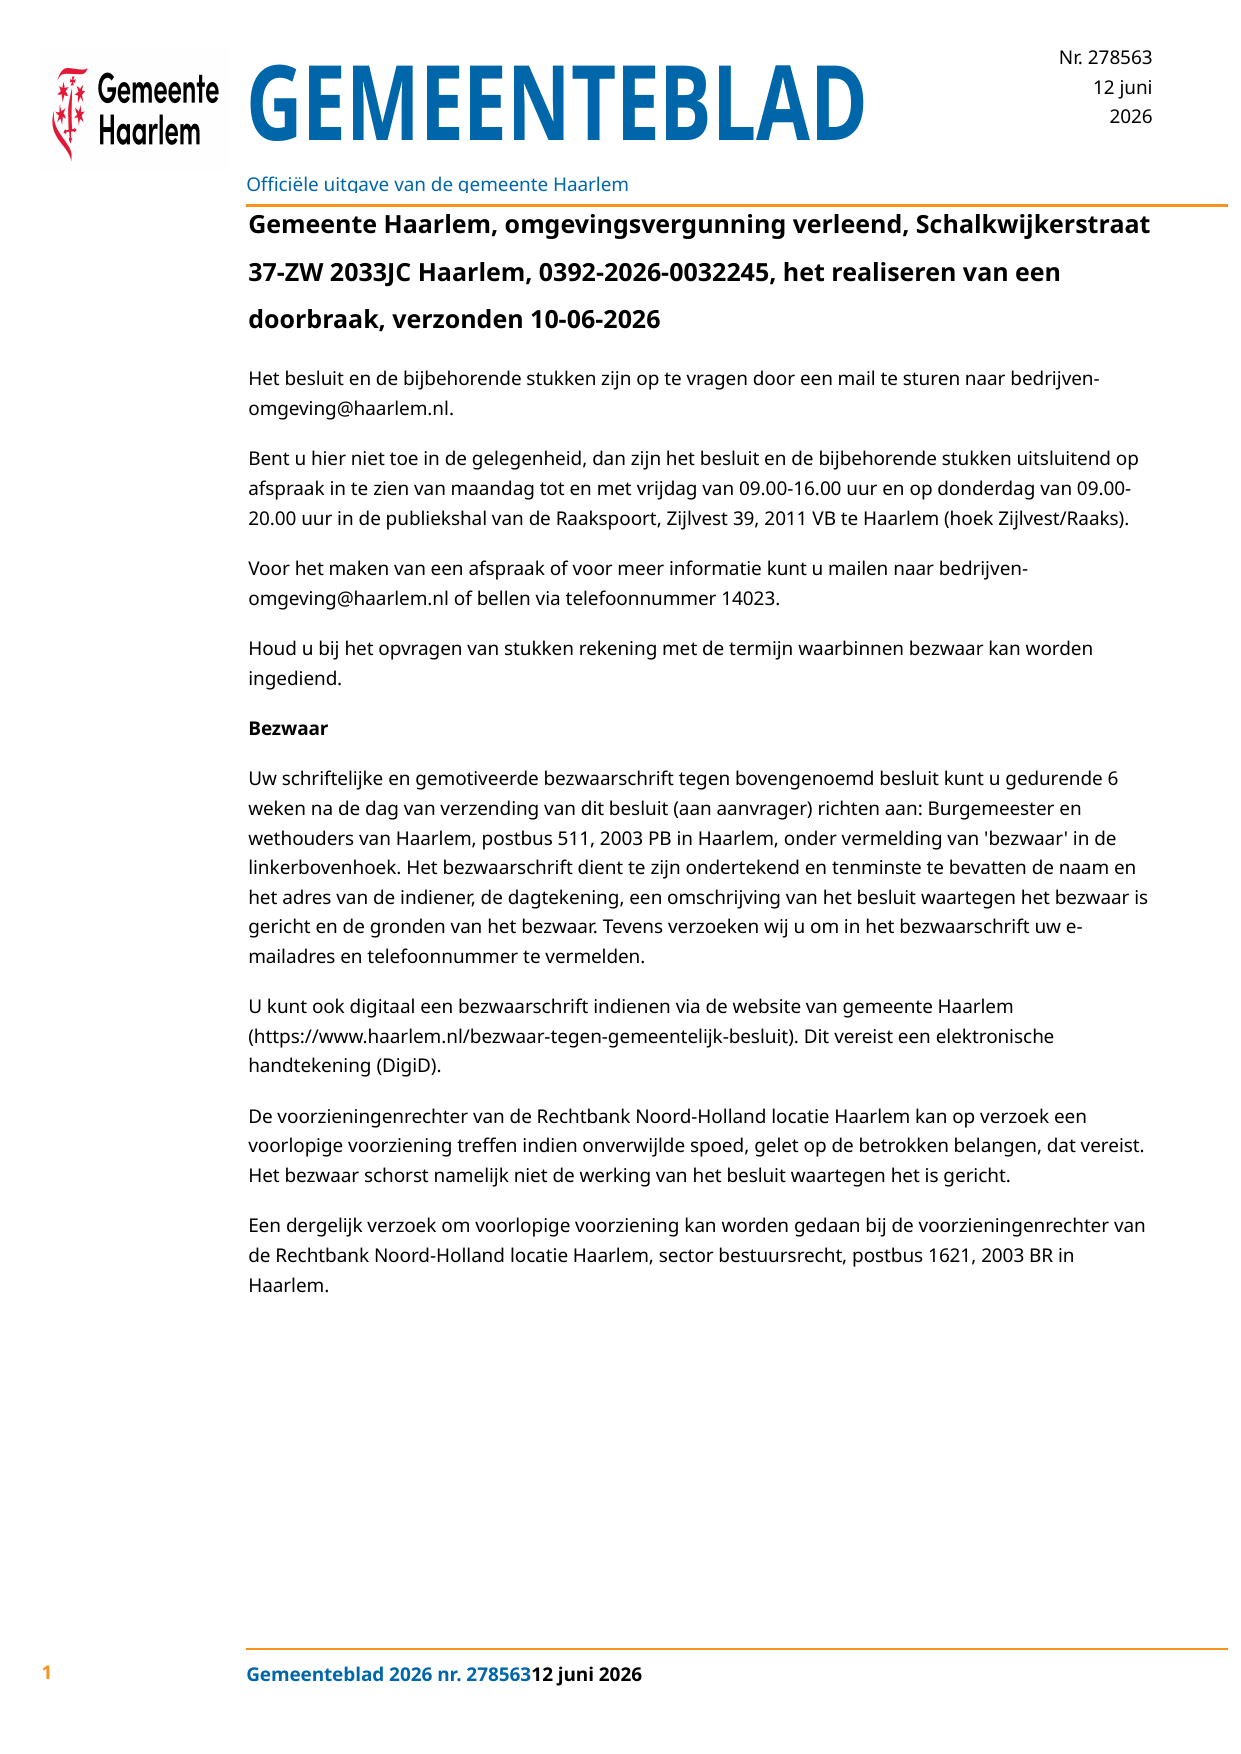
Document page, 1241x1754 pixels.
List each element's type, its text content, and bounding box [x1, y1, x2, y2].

text Bezwaar [248, 715, 1152, 741]
text De voorzieningenrechter van de Rechtbank Noord-Holland locatie Haarlem kan op verzoek een voorlopige voorziening treffen indien onverwijlde spoed, gelet op de betrokken belangen, dat vereist. Het bezwaar schorst namelijk niet de werking van het besluit waartegen het is gericht. [248, 1103, 1152, 1188]
picture [41, 47, 231, 172]
text Gemeente Haarlem, omgevingsvergunning verleend, Schalkwijkerstraat 37-ZW 2033JC Haarlem, 0392-2026-0032245, het realiseren van een doorbraak, verzonden 10-06-2026 [248, 207, 1152, 336]
text Bent u hier niet toe in de gelegenheid, dan zijn het besluit en de bijbehorende stukken uitsluitend op afspraak in te zien van maandag tot en met vrijdag van 09.00-16.00 uur en op donderdag van 09.00-20.00 uur in de publiekshal van de Raakspoort, Zijlvest 39, 2011 VB te Haarlem (hoek Zijlvest/Raaks). [248, 446, 1152, 530]
text Uw schriftelijke en gemotiveerde bezwaarschrift tegen bovengenoemd besluit kunt u gedurende 6 weken na de dag van verzending van dit besluit (aan aanvrager) richten aan: Burgemeester en wethouders van Haarlem, postbus 511, 2003 PB in Haarlem, onder vermelding van 'bezwaar' in de linkerbovenhoek. Het bezwaarschrift dient te zijn ondertekend en tenminste te bevatten de naam en het adres van de indiener, de dagtekening, een omschrijving van het besluit waartegen het bezwaar is gericht en de gronden van het bezwaar. Tevens verzoeken wij u om in het bezwaarschrift uw e-mailadres en telefoonnummer te vermelden. [248, 766, 1152, 969]
text U kunt ook digitaal een bezwaarschrift indienen via de website van gemeente Haarlem (https://www.haarlem.nl/bezwaar-tegen-gemeentelijk-besluit). Dit vereist een elektronische handtekening (DigiD). [248, 993, 1152, 1078]
text Een dergelijk verzoek om voorlopige voorziening kan worden gedaan bij de voorzieningenrechter van de Rechtbank Noord-Holland locatie Haarlem, sector bestuursrecht, postbus 1621, 2003 BR in Haarlem. [248, 1213, 1152, 1297]
text Voor het maken van een afspraak of voor meer informatie kunt u mailen naar bedrijven-omgeving@haarlem.nl of bellen via telefoonnummer 14023. [248, 555, 1152, 610]
text Houd u bij het opvragen van stukken rekening met de termijn waarbinnen bezwaar kan worden ingediend. [248, 635, 1152, 690]
text Het besluit en de bijbehorende stukken zijn op te vragen door een mail te sturen naar bedrijven-omgeving@haarlem.nl. [248, 366, 1152, 421]
